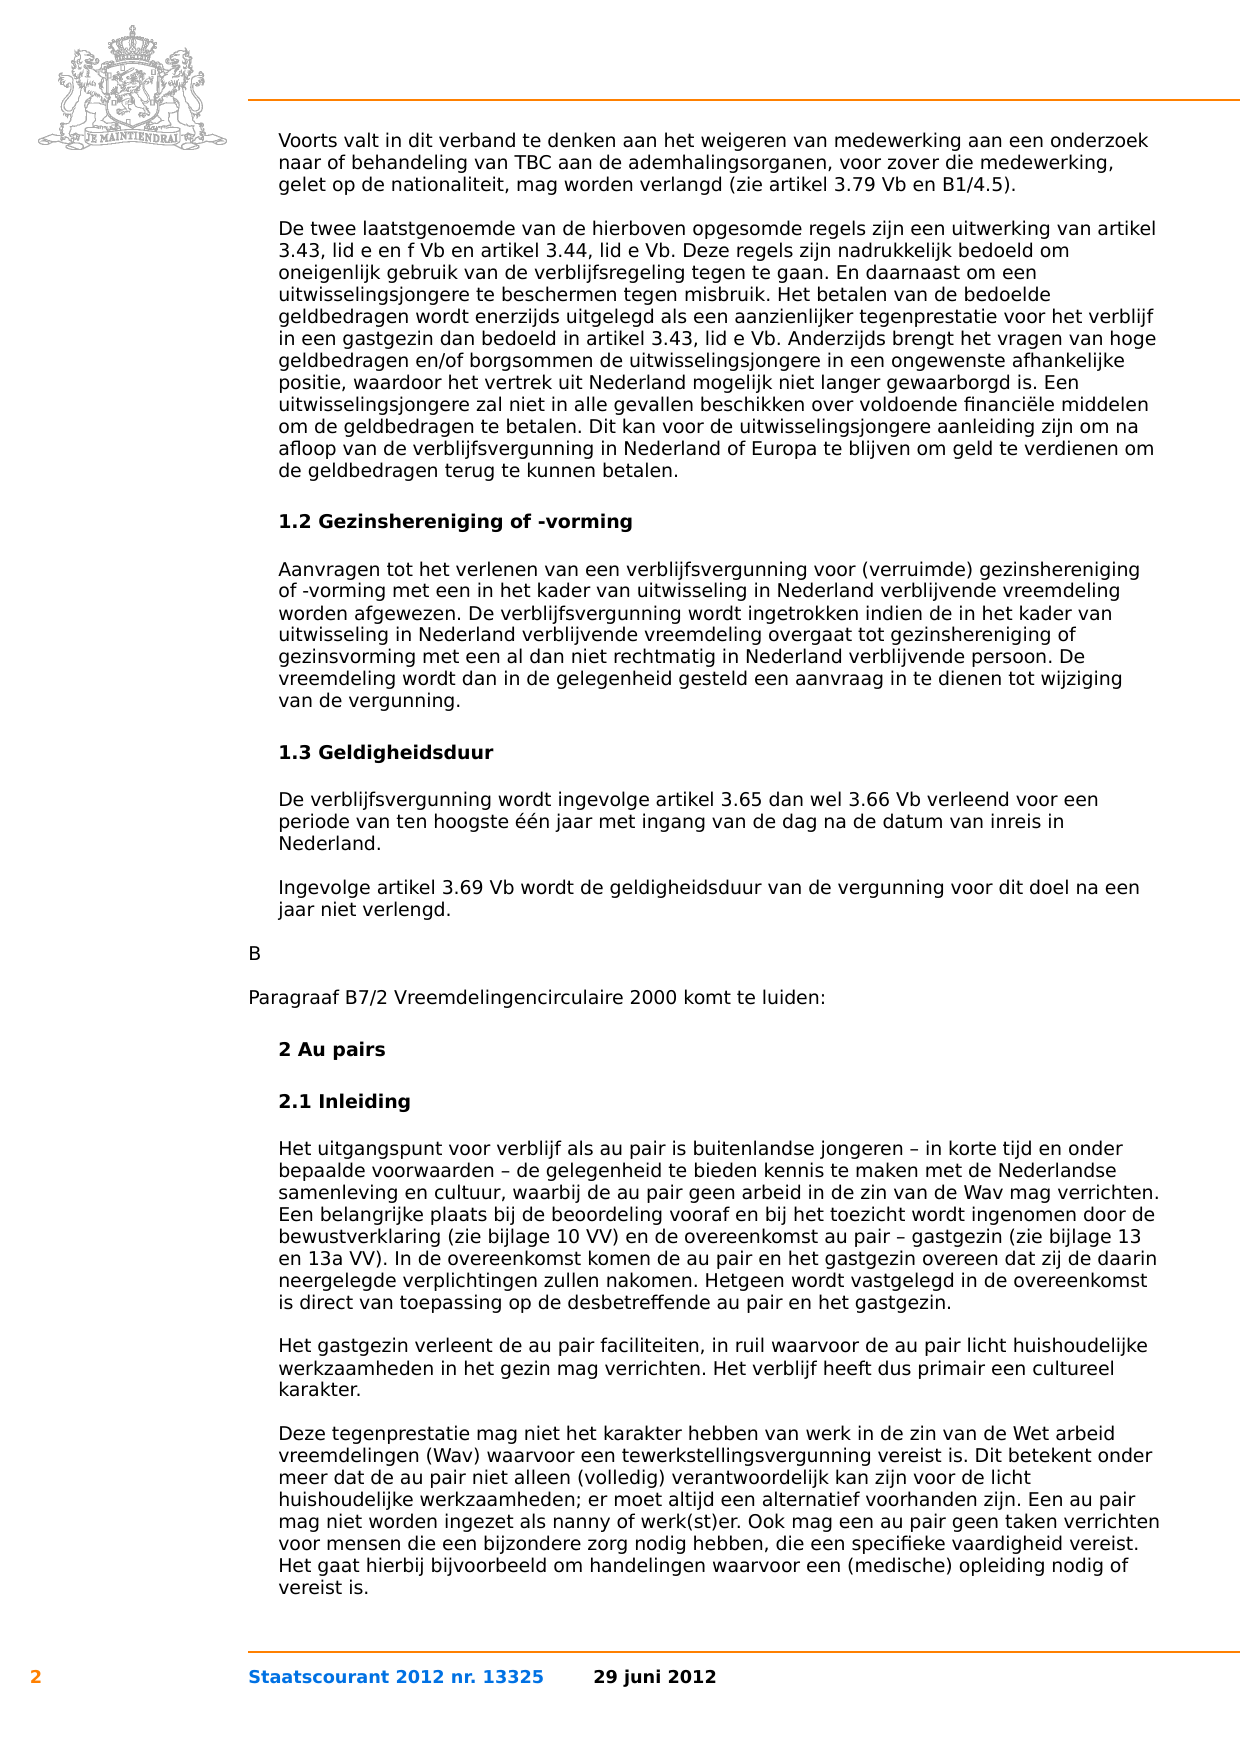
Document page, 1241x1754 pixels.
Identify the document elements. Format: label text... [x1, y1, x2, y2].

picture [38, 25, 227, 150]
text De verblijfsvergunning wordt ingevolge artikel 3.65 dan wel 3.66 Vb verleend voor een periode van ten hoogste één jaar met ingang van de dag na de datum van inreis in Nederland. [278, 789, 1163, 855]
text Het gastgezin verleent de au pair faciliteiten, in ruil waarvoor de au pair licht huishoudelijke werkzaamheden in het gezin mag verrichten. Het verblijf heeft dus primair een cultureel karakter. [278, 1335, 1163, 1401]
text Aanvragen tot het verlenen van een verblijfsvergunning voor (verruimde) gezinshereniging of -vorming met een in het kader van uitwisseling in Nederland verblijvende vreemdeling worden afgewezen. De verblijfsvergunning wordt ingetrokken indien de in het kader van uitwisseling in Nederland verblijvende vreemdeling overgaat tot gezinshereniging of gezinsvorming met een al dan niet rechtmatig in Nederland verblijvende persoon. De vreemdeling wordt dan in de gelegenheid gesteld een aanvraag in te dienen tot wijziging van de vergunning. [278, 558, 1163, 712]
text Voorts valt in dit verband te denken aan het weigeren van medewerking aan een onderzoek naar of behandeling van TBC aan de ademhalingsorganen, voor zover die medewerking, gelet op de nationaliteit, mag worden verlangd (zie artikel 3.79 Vb en B1/4.5). [278, 130, 1163, 196]
text B [248, 943, 1163, 965]
text Het uitgangspunt voor verblijf als au pair is buitenlandse jongeren – in korte tijd en onder bepaalde voorwaarden – de gelegenheid te bieden kennis te maken met de Nederlandse samenleving en cultuur, waarbij de au pair geen arbeid in de zin van de Wav mag verrichten. Een belangrijke plaats bij de beoordeling vooraf en bij het toezicht wordt ingenomen door de bewustverklaring (zie bijlage 10 VV) en de overeenkomst au pair – gastgezin (zie bijlage 13 en 13a VV). In de overeenkomst komen de au pair en het gastgezin overeen dat zij de daarin neergelegde verplichtingen zullen nakomen. Hetgeen wordt vastgelegd in de overeenkomst is direct van toepassing op de desbetreffende au pair en het gastgezin. [278, 1138, 1163, 1313]
subtitle 2.1 Inleiding [278, 1091, 1163, 1113]
subtitle 1.3 Geldigheidsduur [278, 742, 1163, 764]
text De twee laatstgenoemde van de hierboven opgesomde regels zijn een uitwerking van artikel 3.43, lid e en f Vb en artikel 3.44, lid e Vb. Deze regels zijn nadrukkelijk bedoeld om oneigenlijk gebruik van de verblijfsregeling tegen te gaan. En daarnaast om een uitwisselingsjongere te beschermen tegen misbruik. Het betalen van de bedoelde geldbedragen wordt enerzijds uitgelegd als een aanzienlijker tegenprestatie voor het verblijf in een gastgezin dan bedoeld in artikel 3.43, lid e Vb. Anderzijds brengt het vragen van hoge geldbedragen en/of borgsommen de uitwisselingsjongere in een ongewenste afhankelijke positie, waardoor het vertrek uit Nederland mogelijk niet langer gewaarborgd is. Een uitwisselingsjongere zal niet in alle gevallen beschikken over voldoende financiële middelen om de geldbedragen te betalen. Dit kan voor de uitwisselingsjongere aanleiding zijn om na afloop van de verblijfsvergunning in Nederland of Europa te blijven om geld te verdienen om de geldbedragen terug te kunnen betalen. [278, 218, 1163, 481]
text Paragraaf B7/2 Vreemdelingencirculaire 2000 komt te luiden: [248, 987, 1163, 1009]
subtitle 2 Au pairs [278, 1039, 1163, 1061]
text Ingevolge artikel 3.69 Vb wordt de geldigheidsduur van de vergunning voor dit doel na een jaar niet verlengd. [278, 877, 1163, 921]
subtitle 1.2 Gezinshereniging of -vorming [278, 511, 1163, 533]
text Deze tegenprestatie mag niet het karakter hebben van werk in de zin van de Wet arbeid vreemdelingen (Wav) waarvoor een tewerkstellingsvergunning vereist is. Dit betekent onder meer dat de au pair niet alleen (volledig) verantwoordelijk kan zijn voor de licht huishoudelijke werkzaamheden; er moet altijd een alternatief voorhanden zijn. Een au pair mag niet worden ingezet als nanny of werk(st)er. Ook mag een au pair geen taken verrichten voor mensen die een bijzondere zorg nodig hebben, die een specifieke vaardigheid vereist. Het gaat hierbij bijvoorbeeld om handelingen waarvoor een (medische) opleiding nodig of vereist is. [278, 1423, 1163, 1599]
